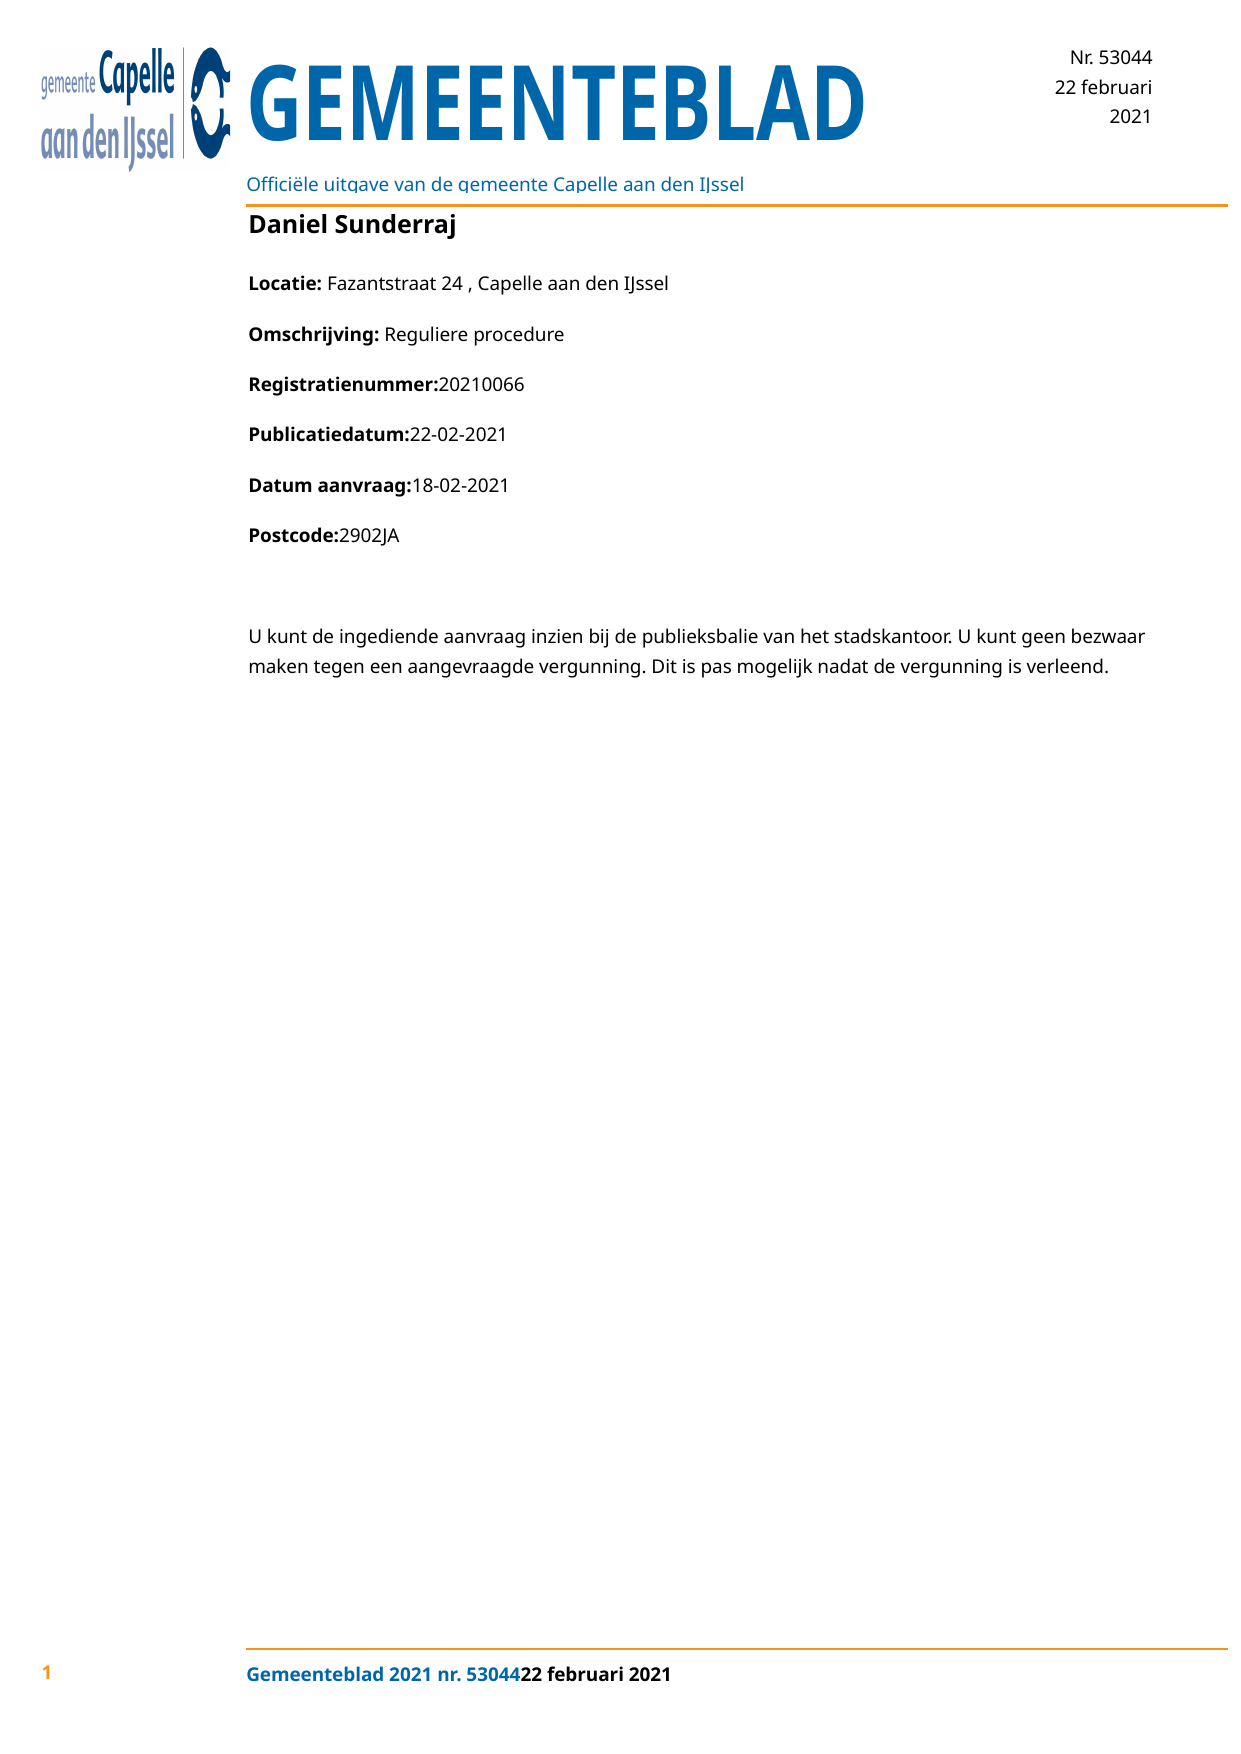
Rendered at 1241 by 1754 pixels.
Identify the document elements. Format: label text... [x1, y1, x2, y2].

text Postcode:2902JA [248, 522, 1152, 548]
text Daniel Sunderraj [248, 207, 1152, 241]
picture [41, 47, 231, 172]
text U kunt de ingediende aanvraag inzien bij de publieksbalie van het stadskantoor. U kunt geen bezwaar maken tegen een aangevraagde vergunning. Dit is pas mogelijk nadat de vergunning is verleend. [248, 623, 1152, 678]
text Locatie: Fazantstraat 24 , Capelle aan den IJssel [248, 270, 1152, 296]
text Registratienummer:20210066 [248, 371, 1152, 397]
text Datum aanvraag:18-02-2021 [248, 472, 1152, 498]
text Publicatiedatum:22-02-2021 [248, 422, 1152, 447]
text Omschrijving: Reguliere procedure [248, 321, 1152, 346]
